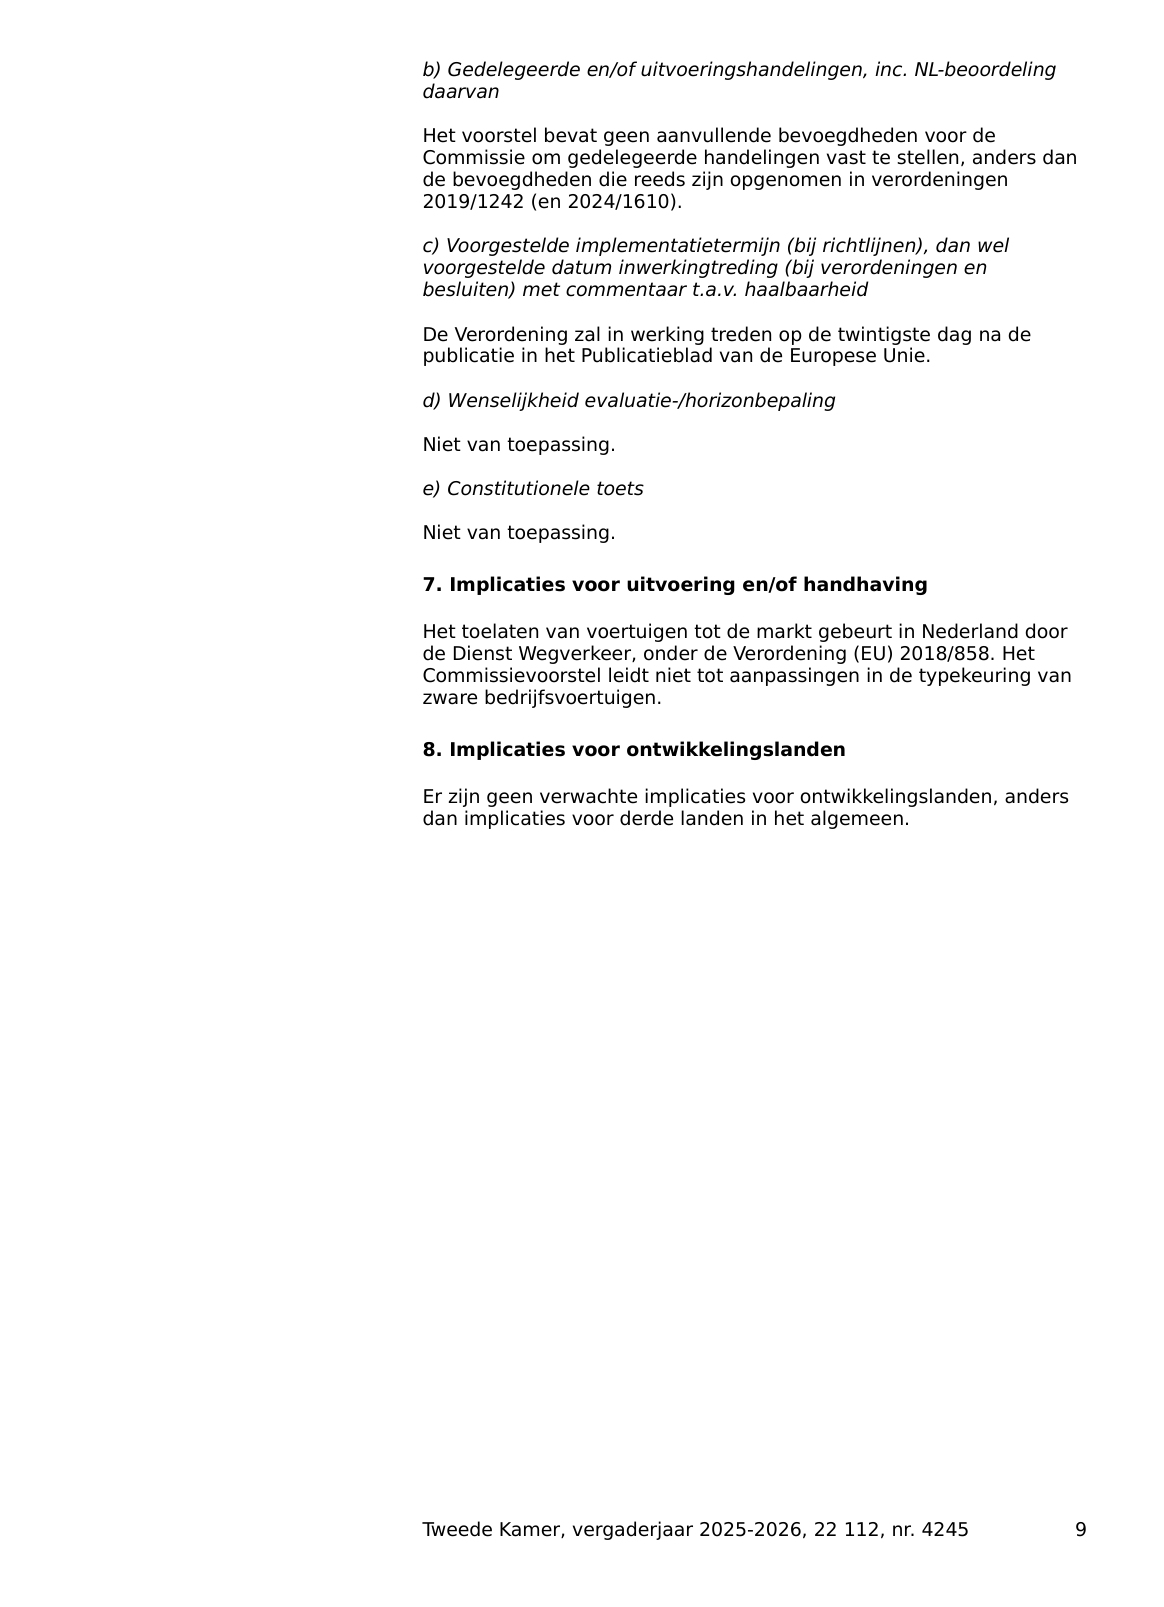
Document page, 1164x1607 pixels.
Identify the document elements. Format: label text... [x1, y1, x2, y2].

text Het voorstel bevat geen aanvullende bevoegdheden voor de Commissie om gedelegeerde handelingen vast te stellen, anders dan de bevoegdheden die reeds zijn opgenomen in verordeningen 2019/1242 (en 2024/1610). [422, 125, 1087, 213]
text De Verordening zal in werking treden op de twintigste dag na de publicatie in het Publicatieblad van de Europese Unie. [422, 323, 1087, 367]
subtitle d) Wenselijkheid evaluatie-/horizonbepaling [422, 389, 1087, 412]
subtitle c) Voorgestelde implementatietermijn (bij richtlijnen), dan wel voorgestelde datum inwerkingtreding (bij verordeningen en besluiten) met commentaar t.a.v. haalbaarheid [422, 235, 1087, 301]
text Niet van toepassing. [422, 434, 1087, 456]
subtitle b) Gedelegeerde en/of uitvoeringshandelingen, inc. NL-beoordeling daarvan [422, 59, 1087, 103]
text Er zijn geen verwachte implicaties voor ontwikkelingslanden, anders dan implicaties voor derde landen in het algemeen. [422, 786, 1087, 830]
subtitle 7. Implicaties voor uitvoering en/of handhaving [422, 574, 1087, 596]
text Niet van toepassing. [422, 522, 1087, 544]
subtitle e) Constitutionele toets [422, 478, 1087, 500]
text Het toelaten van voertuigen tot de markt gebeurt in Nederland door de Dienst Wegverkeer, onder de Verordening (EU) 2018/858. Het Commissievoorstel leidt niet tot aanpassingen in de typekeuring van zware bedrijfsvoertuigen. [422, 621, 1087, 709]
subtitle 8. Implicaties voor ontwikkelingslanden [422, 739, 1087, 761]
